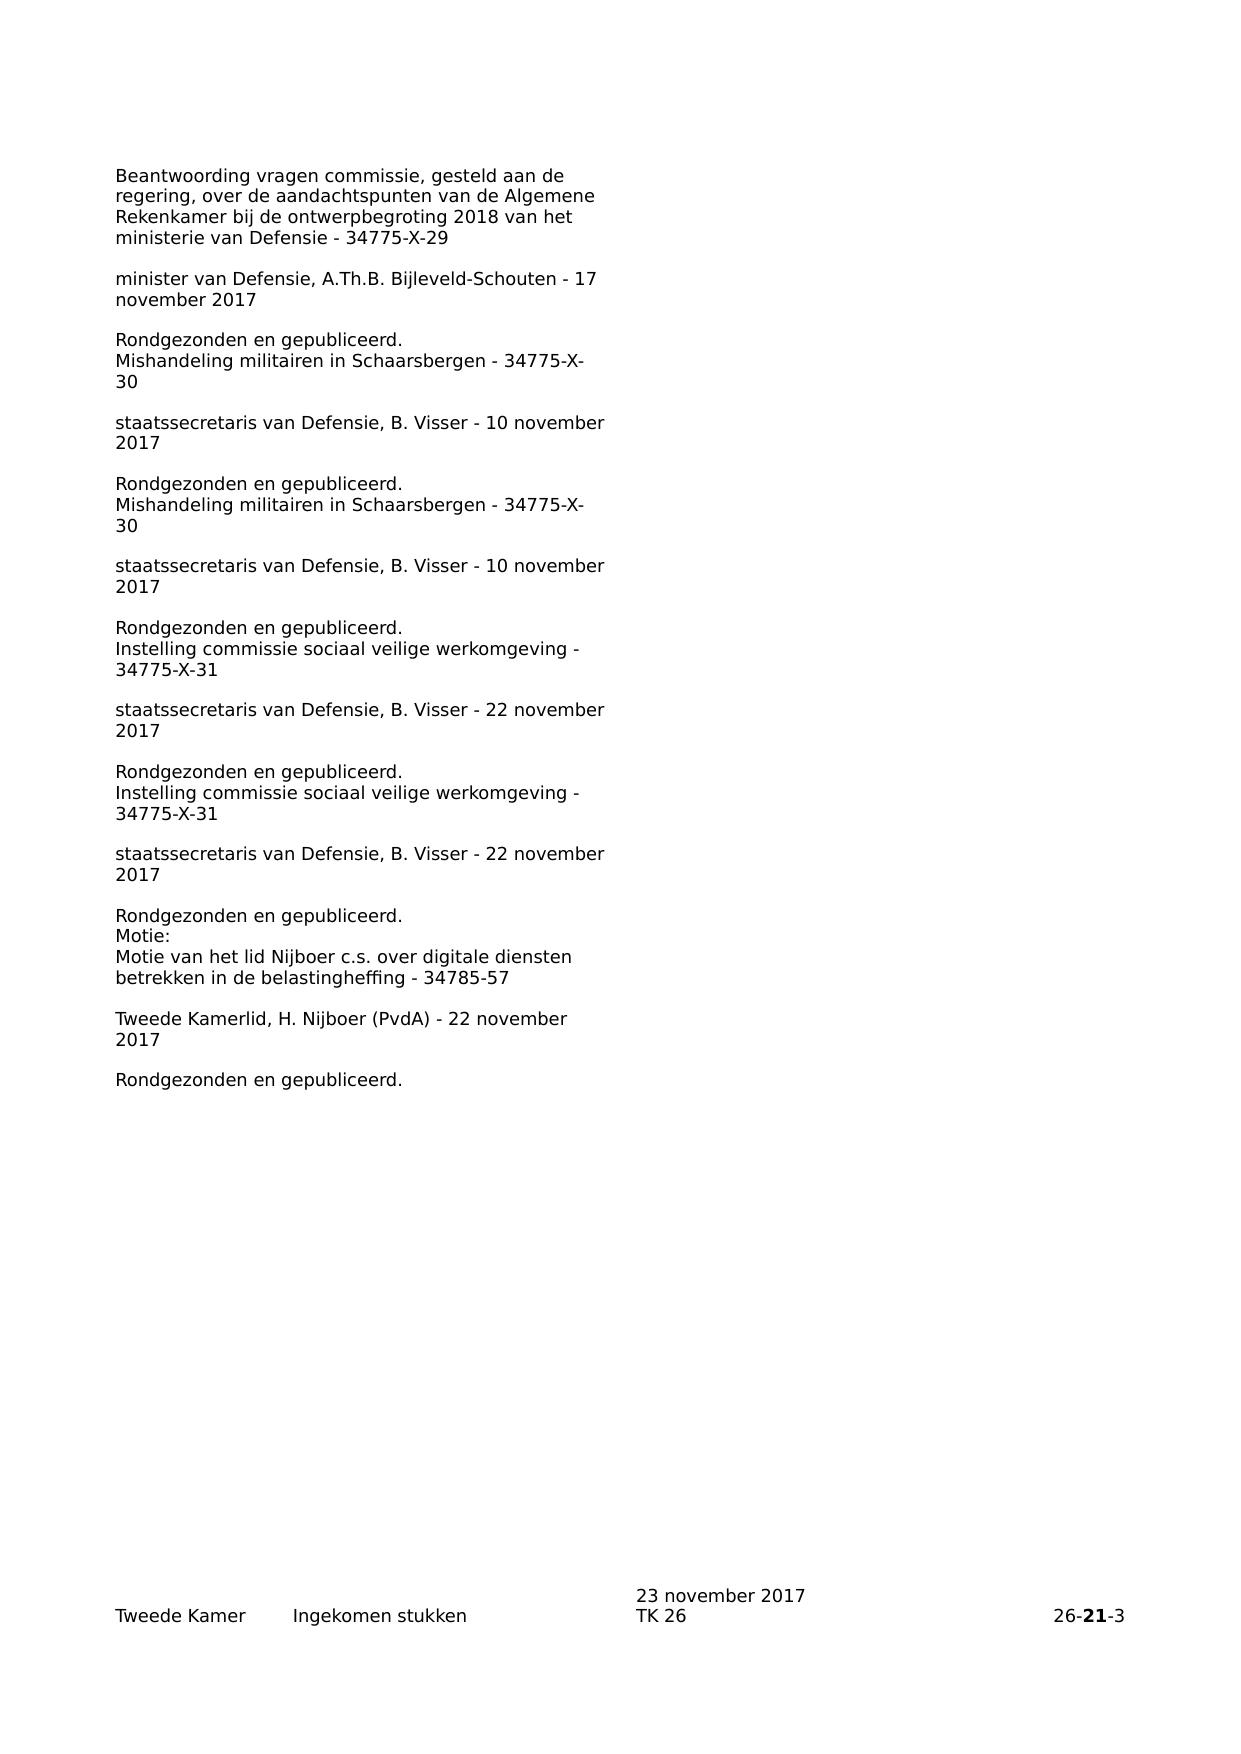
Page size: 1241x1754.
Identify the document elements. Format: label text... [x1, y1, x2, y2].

text staatssecretaris van Defensie, B. Visser - 22 november 2017 [115, 844, 605, 886]
text Motie: [115, 926, 605, 947]
text Rondgezonden en gepubliceerd. [115, 330, 605, 351]
text Rondgezonden en gepubliceerd. [115, 1070, 605, 1091]
text staatssecretaris van Defensie, B. Visser - 10 november 2017 [115, 556, 605, 598]
text staatssecretaris van Defensie, B. Visser - 22 november 2017 [115, 700, 605, 742]
text Tweede Kamerlid, H. Nijboer (PvdA) - 22 november 2017 [115, 1009, 605, 1050]
text staatssecretaris van Defensie, B. Visser - 10 november 2017 [115, 412, 605, 454]
text minister van Defensie, A.Th.B. Bijleveld-Schouten - 17 november 2017 [115, 269, 605, 310]
text Rondgezonden en gepubliceerd. [115, 762, 605, 782]
text Beantwoording vragen commissie, gesteld aan de regering, over de aandachtspunten van de Algemene Rekenkamer bij de ontwerpbegroting 2018 van het ministerie van Defensie - 34775-X-29 [115, 165, 605, 249]
text Rondgezonden en gepubliceerd. [115, 906, 605, 926]
text Mishandeling militairen in Schaarsbergen - 34775-X-30 [115, 351, 605, 392]
text Motie van het lid Nijboer c.s. over digitale diensten betrekken in de belastingheffing - 34785-57 [115, 947, 605, 989]
text Instelling commissie sociaal veilige werkomgeving - 34775-X-31 [115, 782, 605, 824]
text Mishandeling militairen in Schaarsbergen - 34775-X-30 [115, 495, 605, 536]
text Rondgezonden en gepubliceerd. [115, 618, 605, 638]
text Rondgezonden en gepubliceerd. [115, 474, 605, 495]
text Instelling commissie sociaal veilige werkomgeving - 34775-X-31 [115, 638, 605, 680]
